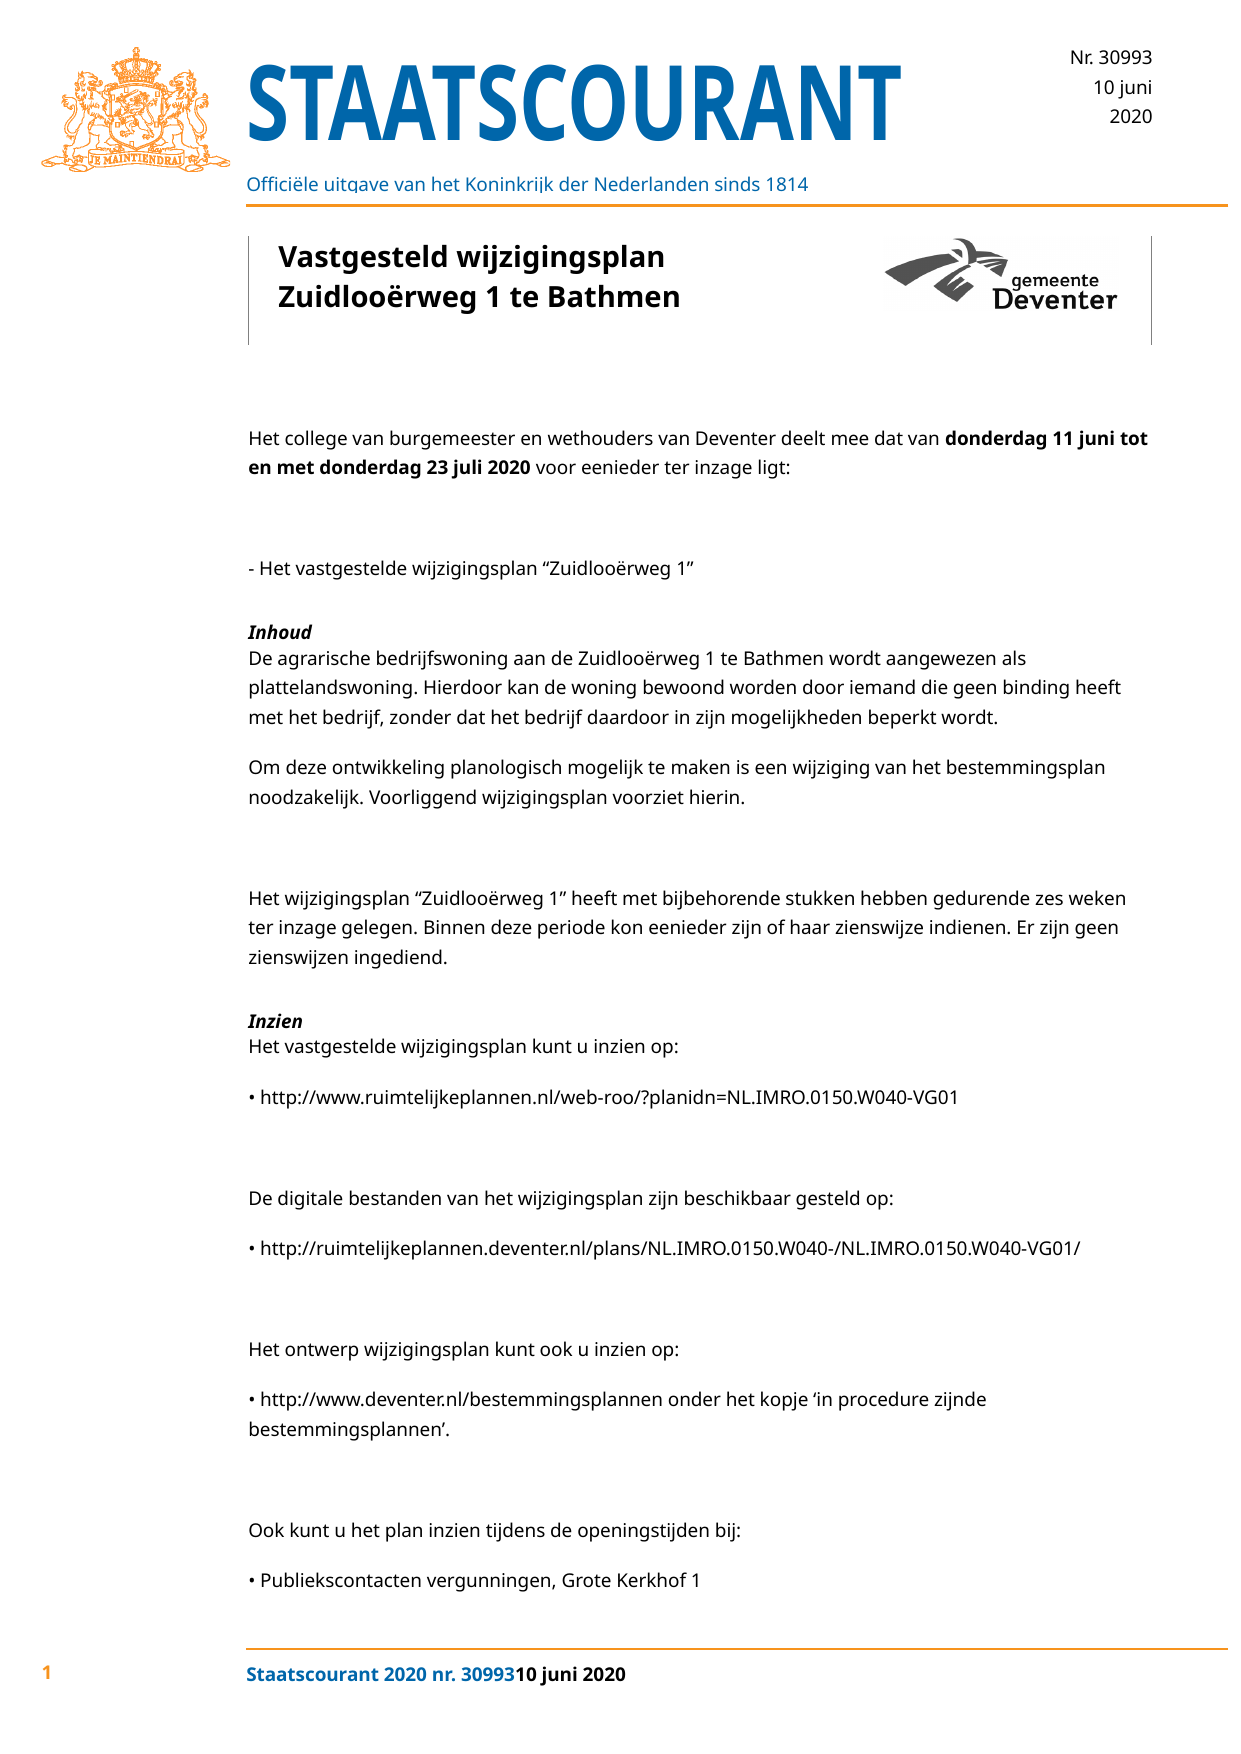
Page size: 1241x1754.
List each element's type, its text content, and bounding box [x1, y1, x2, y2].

text • http://www.deventer.nl/bestemmingsplannen onder het kopje ‘in procedure zijnde bestemmingsplannen’. [248, 1387, 1152, 1442]
text Om deze ontwikkeling planologisch mogelijk te maken is een wijziging van het bestemmingsplan noodzakelijk. Voorliggend wijzigingsplan voorziet hierin. [248, 754, 1152, 810]
table_header Vastgesteld wijzigingsplan Zuidlooërweg 1 te Bathmen [249, 236, 850, 345]
text Het vastgestelde wijzigingsplan kunt u inzien op: [248, 1034, 1152, 1059]
text De digitale bestanden van het wijzigingsplan zijn beschikbaar gesteld op: [248, 1185, 1152, 1211]
text Inzien [248, 1008, 1152, 1034]
text • http://ruimtelijkeplannen.deventer.nl/plans/NL.IMRO.0150.W040-/NL.IMRO.0150.W040-VG01/ [248, 1235, 1152, 1261]
text • Publiekscontacten vergunningen, Grote Kerkhof 1 [248, 1567, 1152, 1593]
text De agrarische bedrijfswoning aan de Zuidlooërweg 1 te Bathmen wordt aangewezen als plattelandswoning. Hierdoor kan de woning bewoond worden door iemand die geen binding heeft met het bedrijf, zonder dat het bedrijf daardoor in zijn mogelijkheden beperkt wordt. [248, 645, 1152, 730]
picture [882, 236, 1119, 311]
table_header [850, 236, 1151, 345]
text Het ontwerp wijzigingsplan kunt ook u inzien op: [248, 1336, 1152, 1362]
text Ook kunt u het plan inzien tijdens de openingstijden bij: [248, 1517, 1152, 1543]
text - Het vastgestelde wijzigingsplan “Zuidlooërweg 1” [248, 555, 1152, 581]
text • http://www.ruimtelijkeplannen.nl/web-roo/?planidn=NL.IMRO.0150.W040-VG01 [248, 1084, 1152, 1110]
text Het wijzigingsplan “Zuidlooërweg 1” heeft met bijbehorende stukken hebben gedurende zes weken ter inzage gelegen. Binnen deze periode kon eenieder zijn of haar zienswijze indienen. Er zijn geen zienswijzen ingediend. [248, 885, 1152, 970]
text Het college van burgemeester en wethouders van Deventer deelt mee dat van donderdag 11 juni tot en met donderdag 23 juli 2020 voor eenieder ter inzage ligt: [248, 425, 1152, 480]
text Inhoud [248, 619, 1152, 645]
picture [41, 47, 231, 172]
